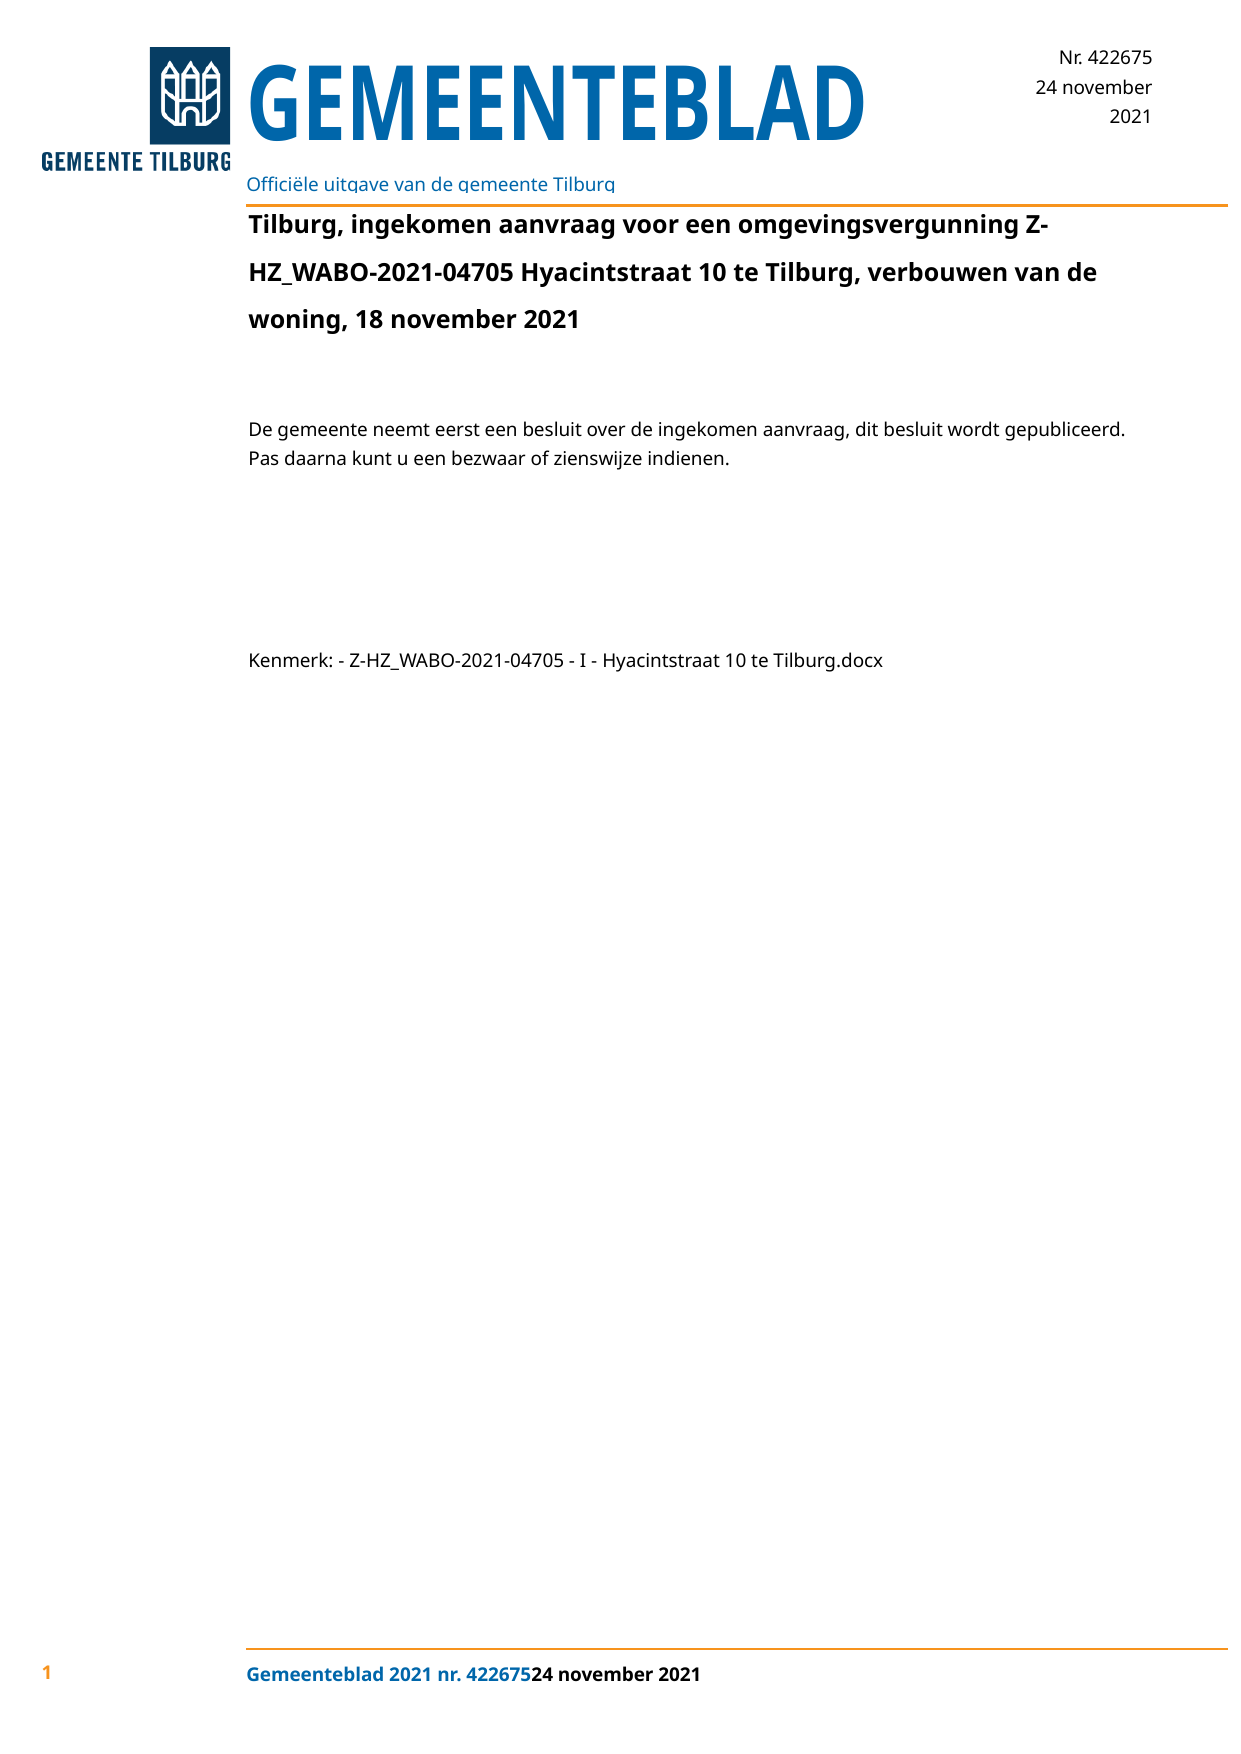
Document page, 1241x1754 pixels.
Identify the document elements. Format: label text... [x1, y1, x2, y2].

picture [41, 47, 231, 172]
text Tilburg, ingekomen aanvraag voor een omgevingsvergunning Z-HZ_WABO-2021-04705 Hyacintstraat 10 te Tilburg, verbouwen van de woning, 18 november 2021 [248, 207, 1152, 336]
text De gemeente neemt eerst een besluit over de ingekomen aanvraag, dit besluit wordt gepubliceerd. Pas daarna kunt u een bezwaar of zienswijze indienen. [248, 416, 1152, 471]
text Kenmerk: - Z-HZ_WABO-2021-04705 - I - Hyacintstraat 10 te Tilburg.docx [248, 647, 1152, 673]
